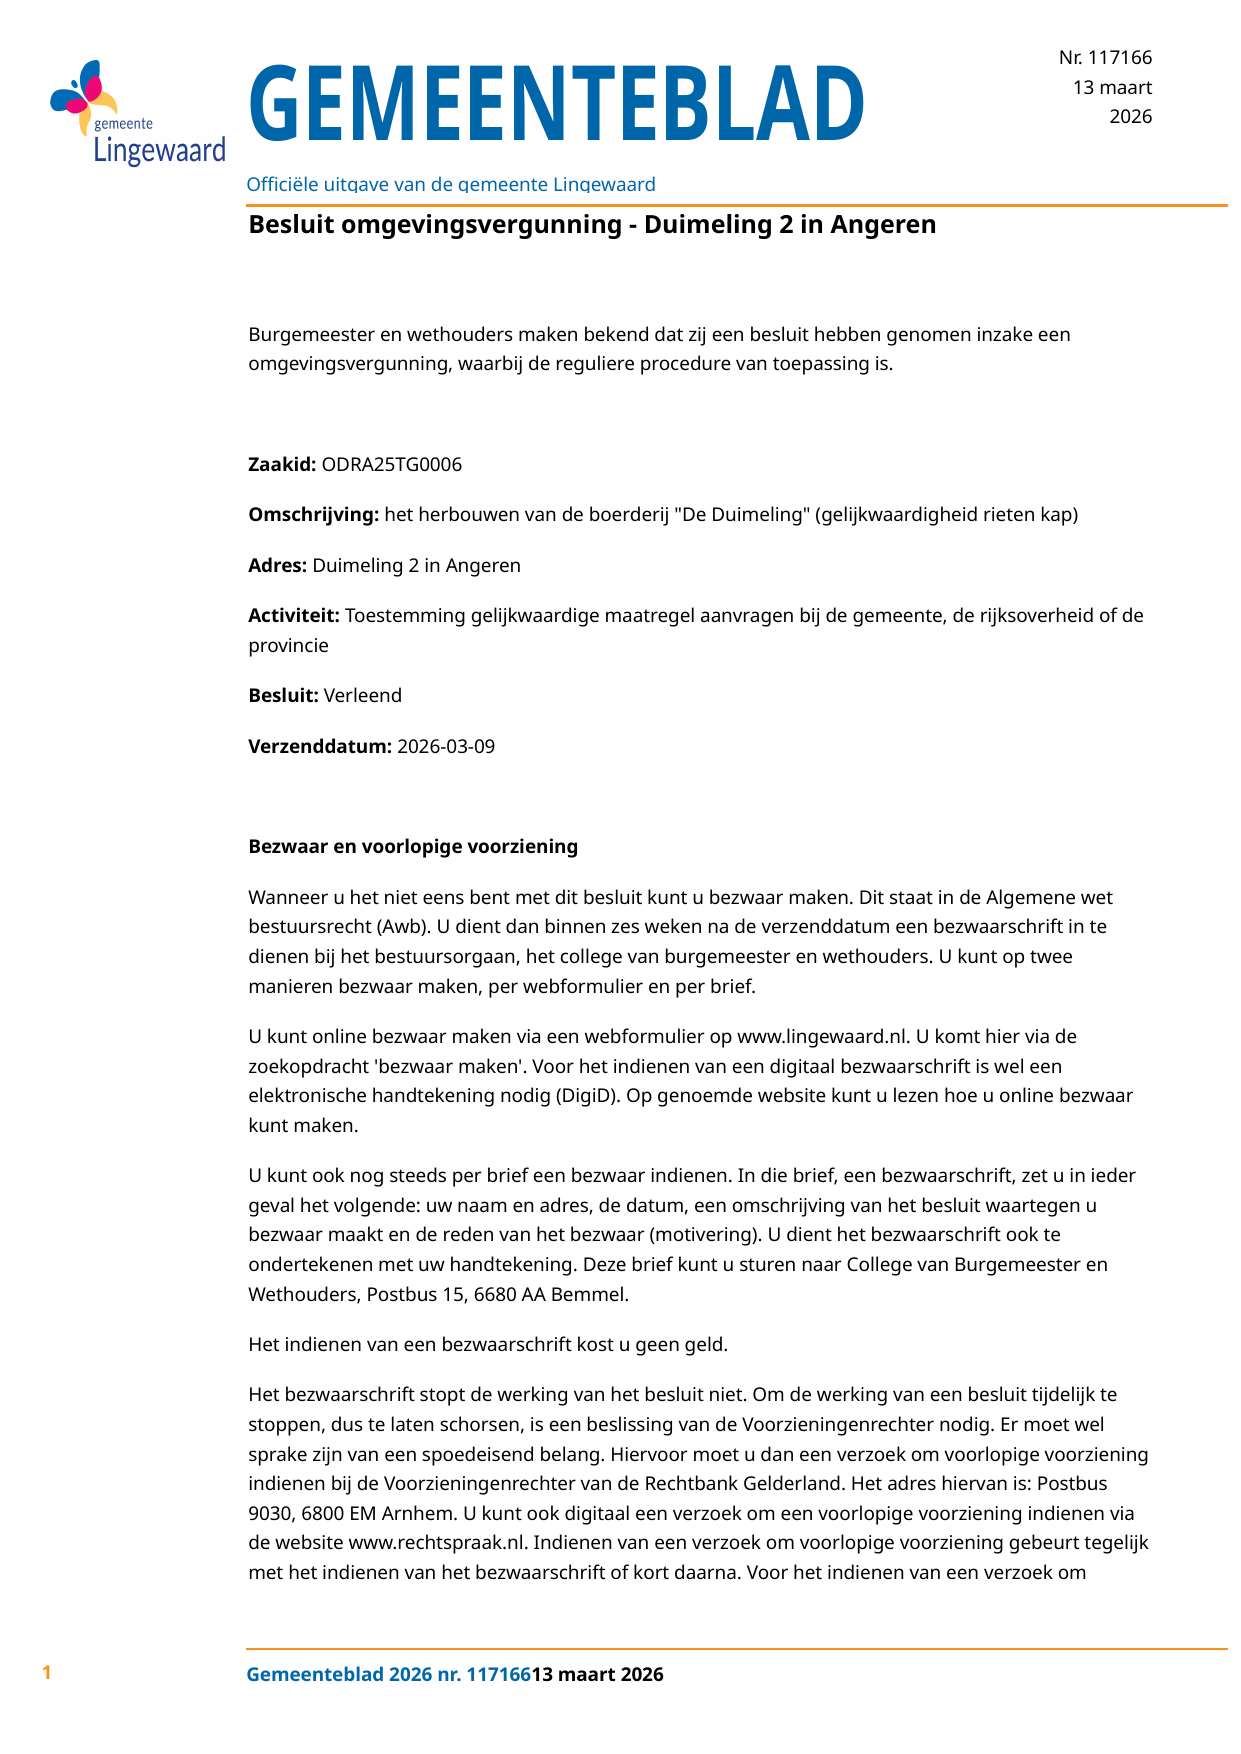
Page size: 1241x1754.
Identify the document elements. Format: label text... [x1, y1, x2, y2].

text Bezwaar en voorlopige voorziening [248, 834, 1152, 859]
text Verzenddatum: 2026-03-09 [248, 733, 1152, 758]
text Wanneer u het niet eens bent met dit besluit kunt u bezwaar maken. Dit staat in de Algemene wet bestuursrecht (Awb). U dient dan binnen zes weken na de verzenddatum een bezwaarschrift in te dienen bij het bestuursorgaan, het college van burgemeester en wethouders. U kunt op twee manieren bezwaar maken, per webformulier en per brief. [248, 884, 1152, 998]
text Besluit: Verleend [248, 682, 1152, 708]
text Zaakid: ODRA25TG0006 [248, 451, 1152, 477]
text Het bezwaarschrift stopt de werking van het besluit niet. Om de werking van een besluit tijdelijk te stoppen, dus te laten schorsen, is een beslissing van de Voorzieningenrechter nodig. Er moet wel sprake zijn van een spoedeisend belang. Hiervoor moet u dan een verzoek om voorlopige voorziening indienen bij de Voorzieningenrechter van de Rechtbank Gelderland. Het adres hiervan is: Postbus 9030, 6800 EM Arnhem. U kunt ook digitaal een verzoek om een voorlopige voorziening indienen via de website www.rechtspraak.nl. Indienen van een verzoek om voorlopige voorziening gebeurt tegelijk met het indienen van het bezwaarschrift of kort daarna. Voor het indienen van een verzoek om [248, 1382, 1152, 1585]
text Activiteit: Toestemming gelijkwaardige maatregel aanvragen bij de gemeente, de rijksoverheid of de provincie [248, 602, 1152, 658]
text Omschrijving: het herbouwen van de boerderij "De Duimeling" (gelijkwaardigheid rieten kap) [248, 502, 1152, 527]
picture [41, 47, 231, 172]
text Adres: Duimeling 2 in Angeren [248, 552, 1152, 578]
text U kunt ook nog steeds per brief een bezwaar indienen. In die brief, een bezwaarschrift, zet u in ieder geval het volgende: uw naam en adres, de datum, een omschrijving van het besluit waartegen u bezwaar maakt en de reden van het bezwaar (motivering). U dient het bezwaarschrift ook te ondertekenen met uw handtekening. Deze brief kunt u sturen naar College van Burgemeester en Wethouders, Postbus 15, 6680 AA Bemmel. [248, 1162, 1152, 1306]
text Het indienen van een bezwaarschrift kost u geen geld. [248, 1331, 1152, 1357]
text U kunt online bezwaar maken via een webformulier op www.lingewaard.nl. U komt hier via de zoekopdracht 'bezwaar maken'. Voor het indienen van een digitaal bezwaarschrift is wel een elektronische handtekening nodig (DigiD). Op genoemde website kunt u lezen hoe u online bezwaar kunt maken. [248, 1023, 1152, 1138]
text Burgemeester en wethouders maken bekend dat zij een besluit hebben genomen inzake een omgevingsvergunning, waarbij de reguliere procedure van toepassing is. [248, 321, 1152, 376]
text Besluit omgevingsvergunning - Duimeling 2 in Angeren [248, 207, 1152, 241]
